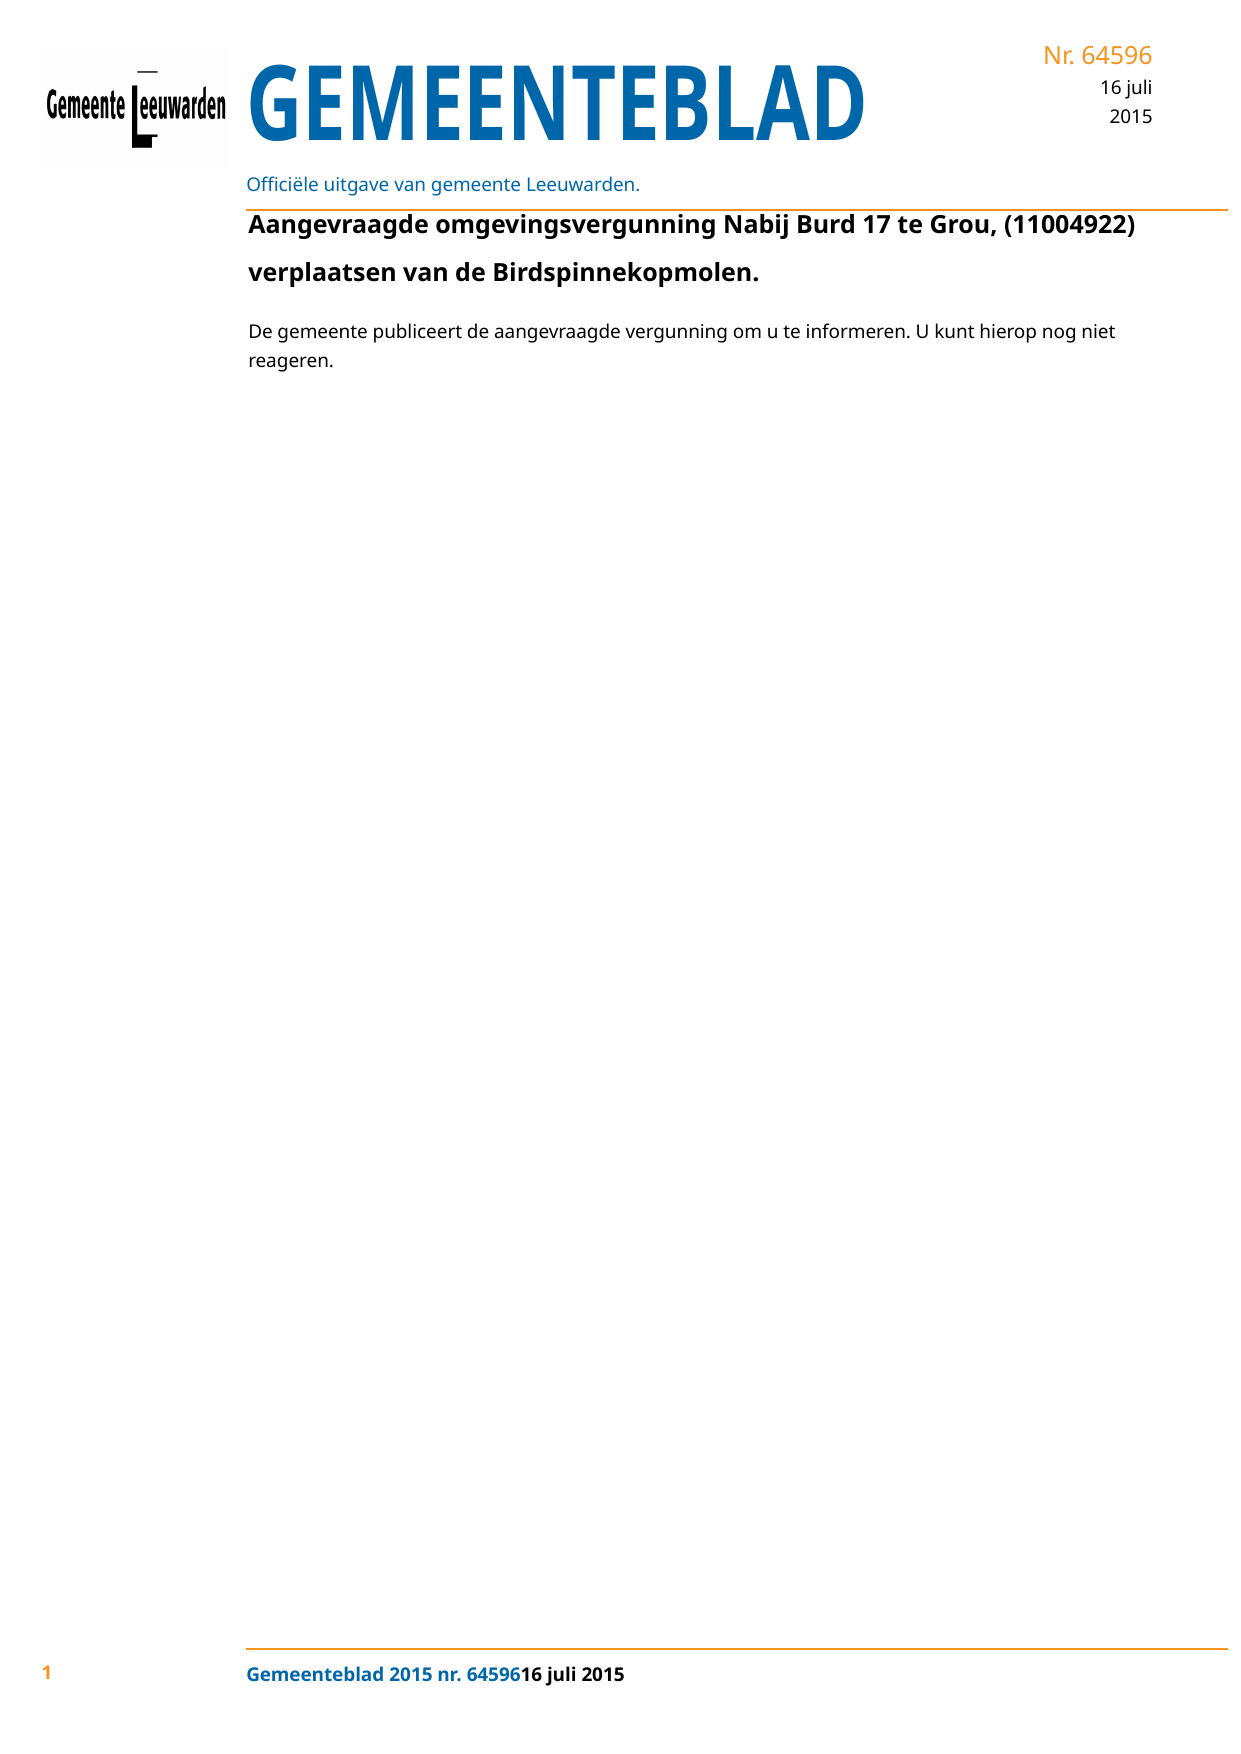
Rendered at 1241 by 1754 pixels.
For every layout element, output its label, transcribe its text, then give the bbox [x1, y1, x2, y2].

picture [41, 47, 231, 172]
text Aangevraagde omgevingsvergunning Nabij Burd 17 te Grou, (11004922) verplaatsen van de Birdspinnekopmolen. [248, 211, 1152, 288]
text De gemeente publiceert de aangevraagde vergunning om u te informeren. U kunt hierop nog niet reageren. [248, 318, 1152, 373]
